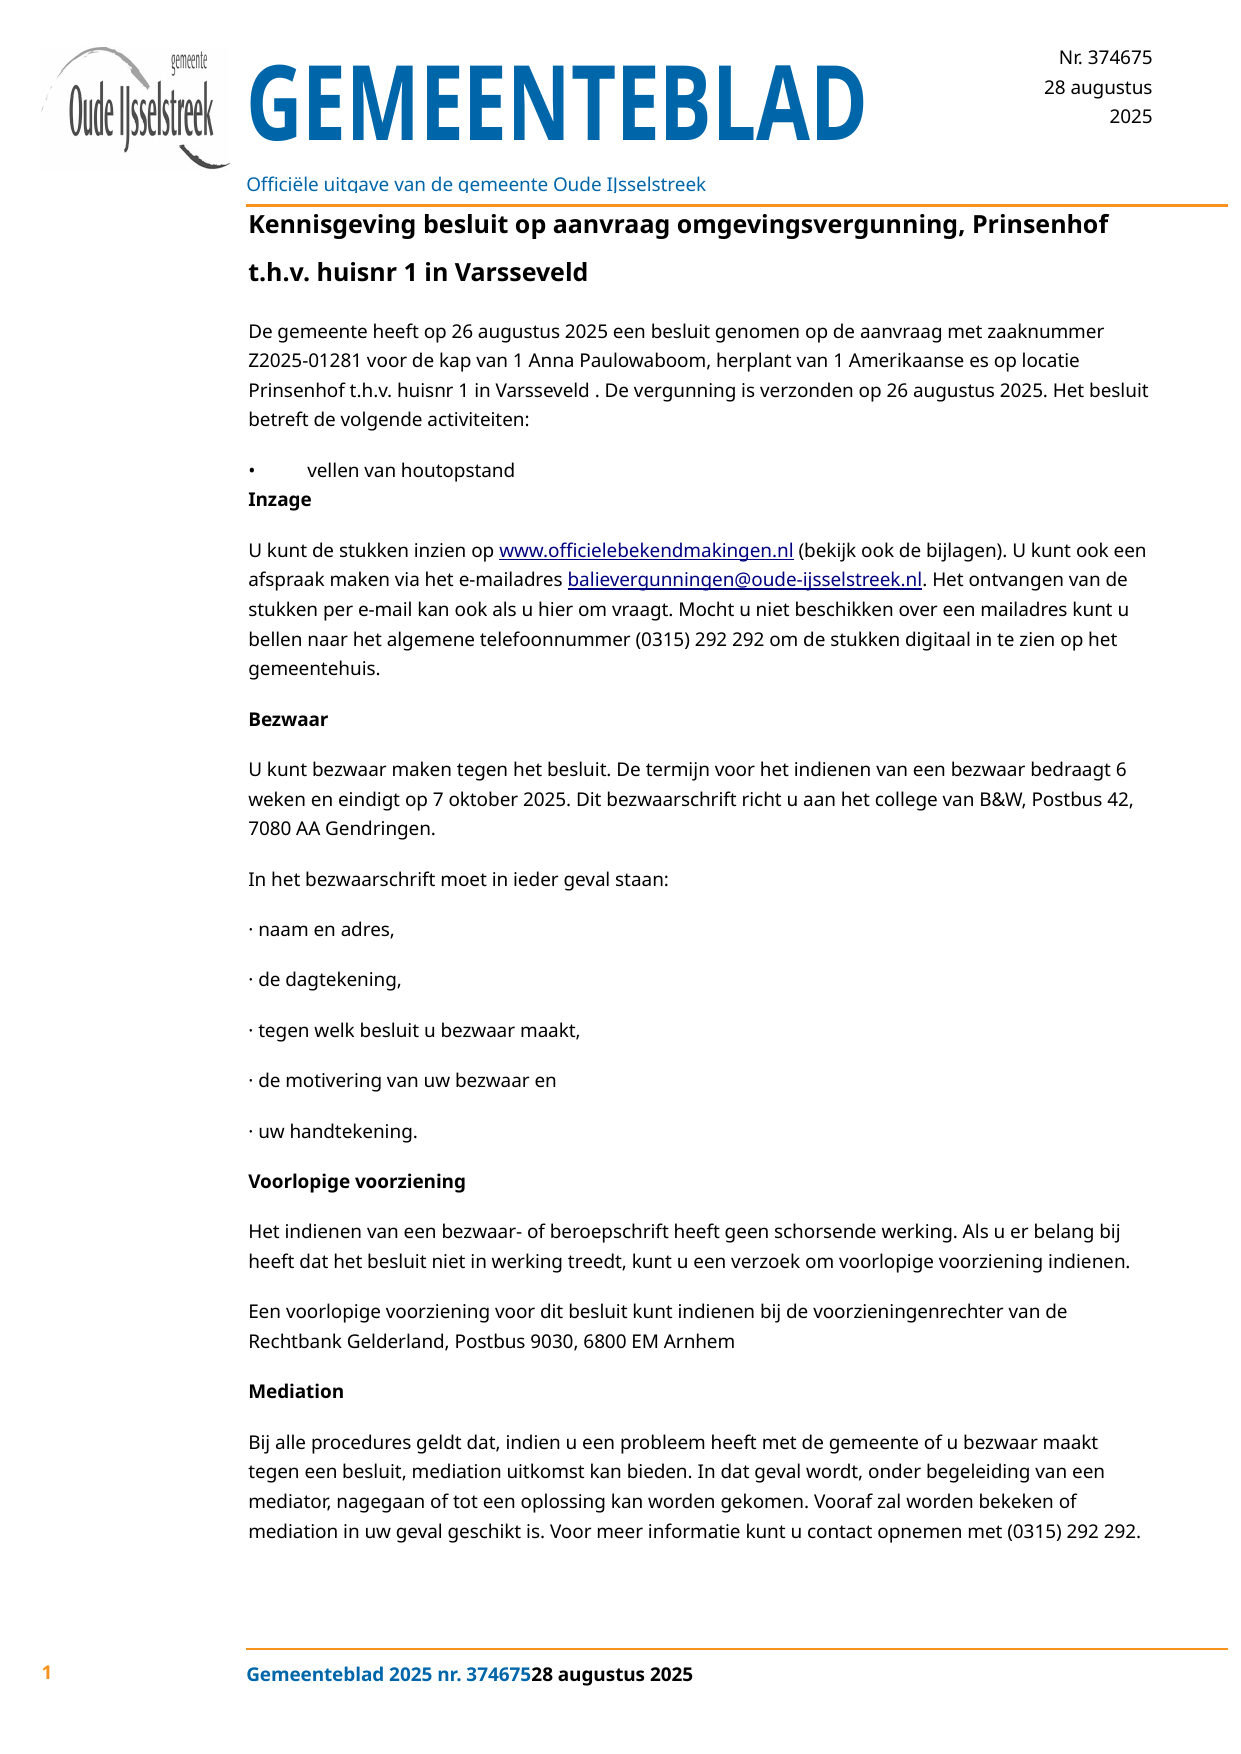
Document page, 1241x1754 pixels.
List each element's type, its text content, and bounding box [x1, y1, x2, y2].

text · naam en adres, [248, 916, 1152, 942]
text · tegen welk besluit u bezwaar maakt, [248, 1017, 1152, 1043]
text U kunt de stukken inzien op www.officielebekendmakingen.nl (bekijk ook de bijlagen). U kunt ook een afspraak maken via het e-mailadres balievergunningen@oude-ijsselstreek.nl. Het ontvangen van de stukken per e-mail kan ook als u hier om vraagt. Mocht u niet beschikken over een mailadres kunt u bellen naar het algemene telefoonnummer (0315) 292 292 om de stukken digitaal in te zien op het gemeentehuis. [248, 537, 1152, 681]
text Kennisgeving besluit op aanvraag omgevingsvergunning, Prinsenhof t.h.v. huisnr 1 in Varsseveld [248, 207, 1152, 288]
text Inzage [248, 487, 1152, 512]
text · de motivering van uw bezwaar en [248, 1067, 1152, 1093]
picture [41, 47, 231, 172]
text Bezwaar [248, 706, 1152, 732]
text Bij alle procedures geldt dat, indien u een probleem heeft met de gemeente of u bezwaar maakt tegen een besluit, mediation uitkomst kan bieden. In dat geval wordt, onder begeleiding van een mediator, nagegaan of tot een oplossing kan worden gekomen. Vooraf zal worden bekeken of mediation in uw geval geschikt is. Voor meer informatie kunt u contact opnemen met (0315) 292 292. [248, 1429, 1152, 1544]
text De gemeente heeft op 26 augustus 2025 een besluit genomen op de aanvraag met zaaknummer Z2025-01281 voor de kap van 1 Anna Paulowaboom, herplant van 1 Amerikaanse es op locatie Prinsenhof t.h.v. huisnr 1 in Varsseveld . De vergunning is verzonden op 26 augustus 2025. Het besluit betreft de volgende activiteiten: [248, 318, 1152, 432]
text · uw handtekening. [248, 1118, 1152, 1144]
list vellen van houtopstand [248, 457, 1152, 483]
text · de dagtekening, [248, 967, 1152, 992]
text Voorlopige voorziening [248, 1168, 1152, 1194]
text Mediation [248, 1379, 1152, 1404]
text Het indienen van een bezwaar- of beroepschrift heeft geen schorsende werking. Als u er belang bij heeft dat het besluit niet in werking treedt, kunt u een verzoek om voorlopige voorziening indienen. [248, 1219, 1152, 1274]
text U kunt bezwaar maken tegen het besluit. De termijn voor het indienen van een bezwaar bedraagt 6 weken en eindigt op 7 oktober 2025. Dit bezwaarschrift richt u aan het college van B&W, Postbus 42, 7080 AA Gendringen. [248, 756, 1152, 841]
text In het bezwaarschrift moet in ieder geval staan: [248, 866, 1152, 892]
text Een voorlopige voorziening voor dit besluit kunt indienen bij de voorzieningenrechter van de Rechtbank Gelderland, Postbus 9030, 6800 EM Arnhem [248, 1299, 1152, 1354]
